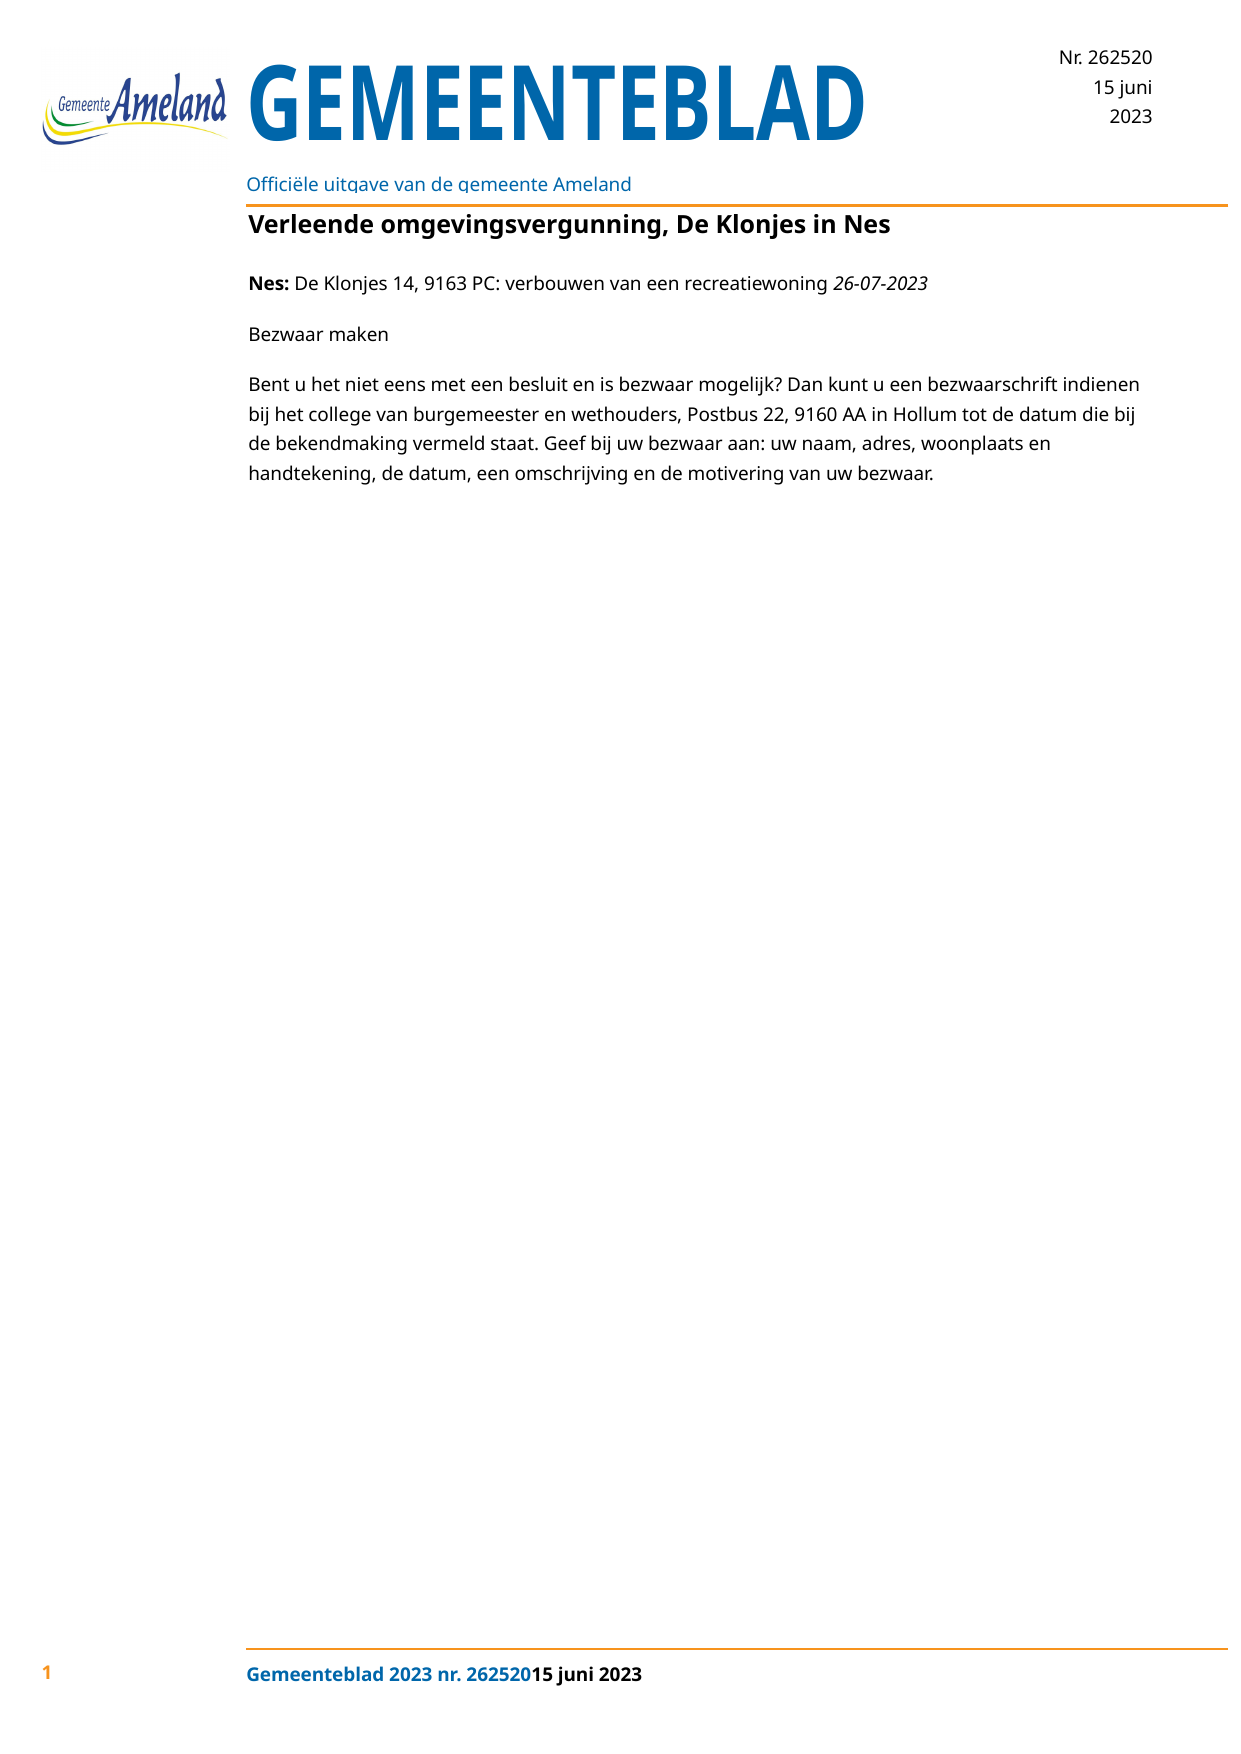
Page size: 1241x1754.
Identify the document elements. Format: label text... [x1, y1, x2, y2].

text Verleende omgevingsvergunning, De Klonjes in Nes [248, 207, 1152, 241]
picture [41, 47, 231, 172]
text Bezwaar maken [248, 321, 1152, 346]
text Bent u het niet eens met een besluit en is bezwaar mogelijk? Dan kunt u een bezwaarschrift indienen bij het college van burgemeester en wethouders, Postbus 22, 9160 AA in Hollum tot de datum die bij de bekendmaking vermeld staat. Geef bij uw bezwaar aan: uw naam, adres, woonplaats en handtekening, de datum, een omschrijving en de motivering van uw bezwaar. [248, 371, 1152, 486]
text Nes: De Klonjes 14, 9163 PC: verbouwen van een recreatiewoning 26-07-2023 [248, 270, 1152, 296]
